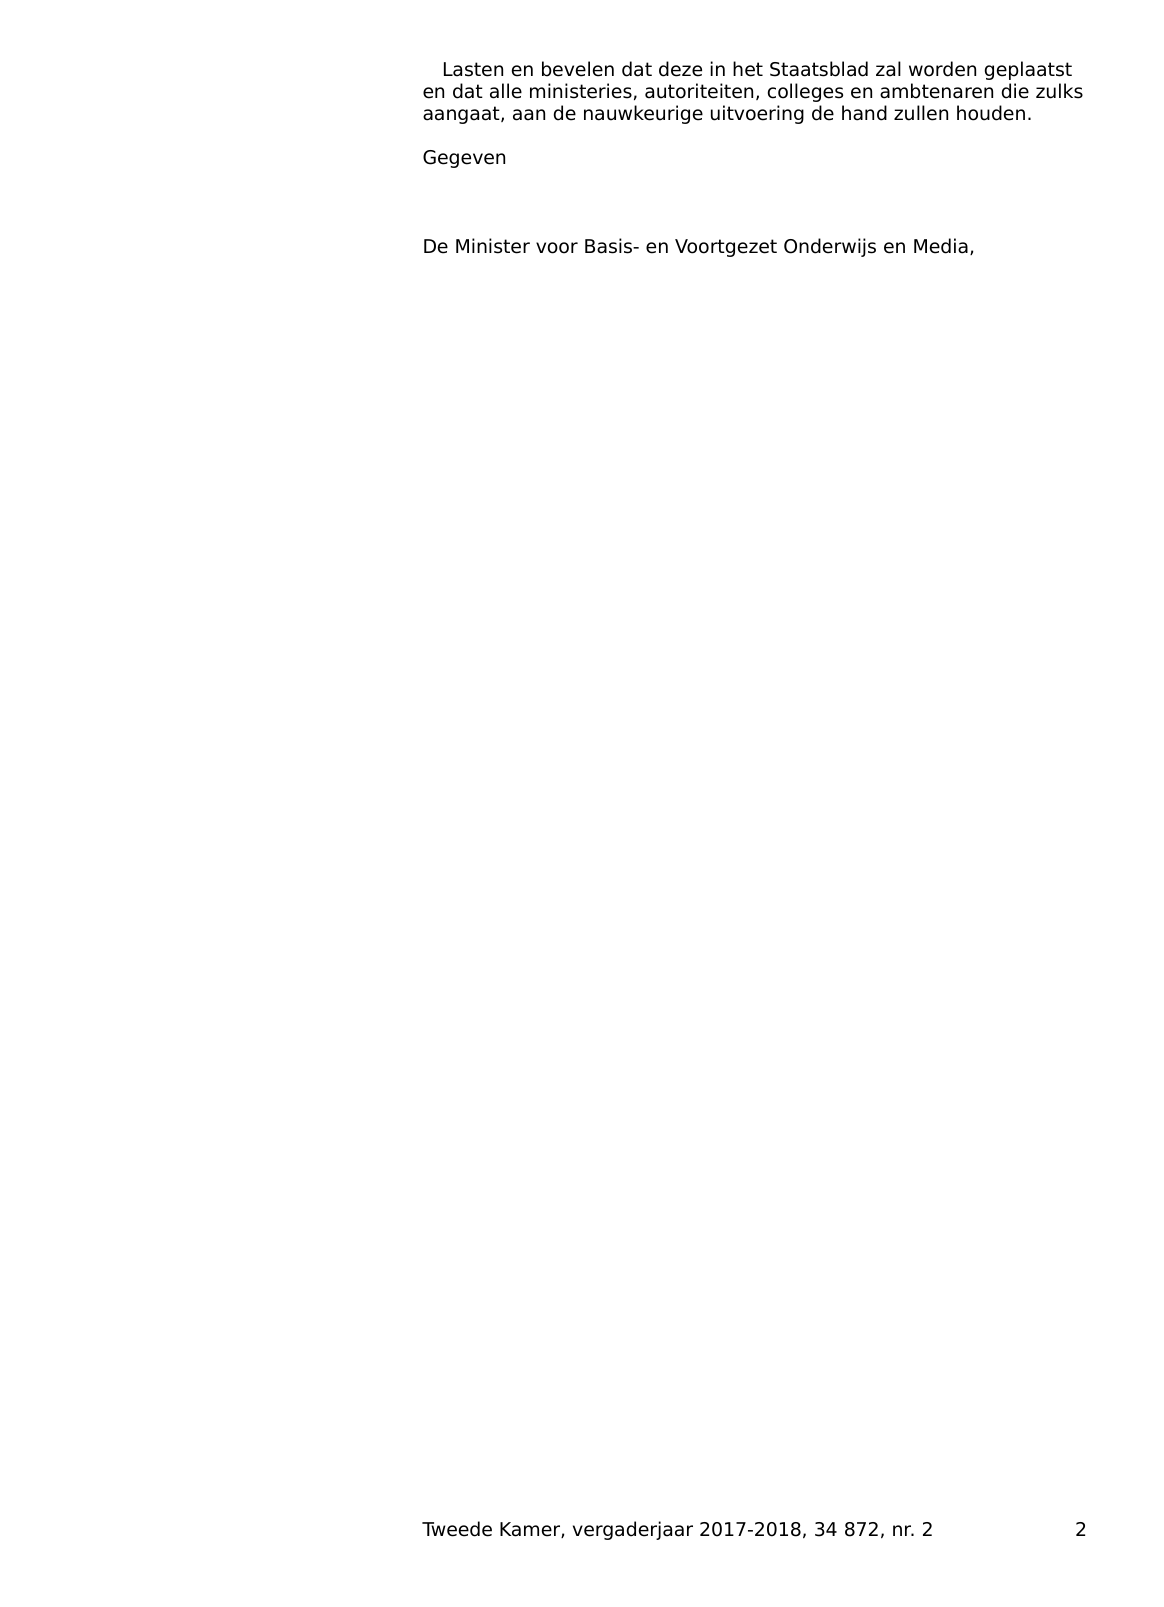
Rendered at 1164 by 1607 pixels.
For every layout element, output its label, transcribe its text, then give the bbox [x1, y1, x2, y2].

text De Minister voor Basis- en Voortgezet Onderwijs en Media, [422, 236, 1087, 258]
text Gegeven [422, 147, 1087, 169]
text Lasten en bevelen dat deze in het Staatsblad zal worden geplaatst en dat alle ministeries, autoriteiten, colleges en ambtenaren die zulks aangaat, aan de nauwkeurige uitvoering de hand zullen houden. [422, 59, 1087, 125]
